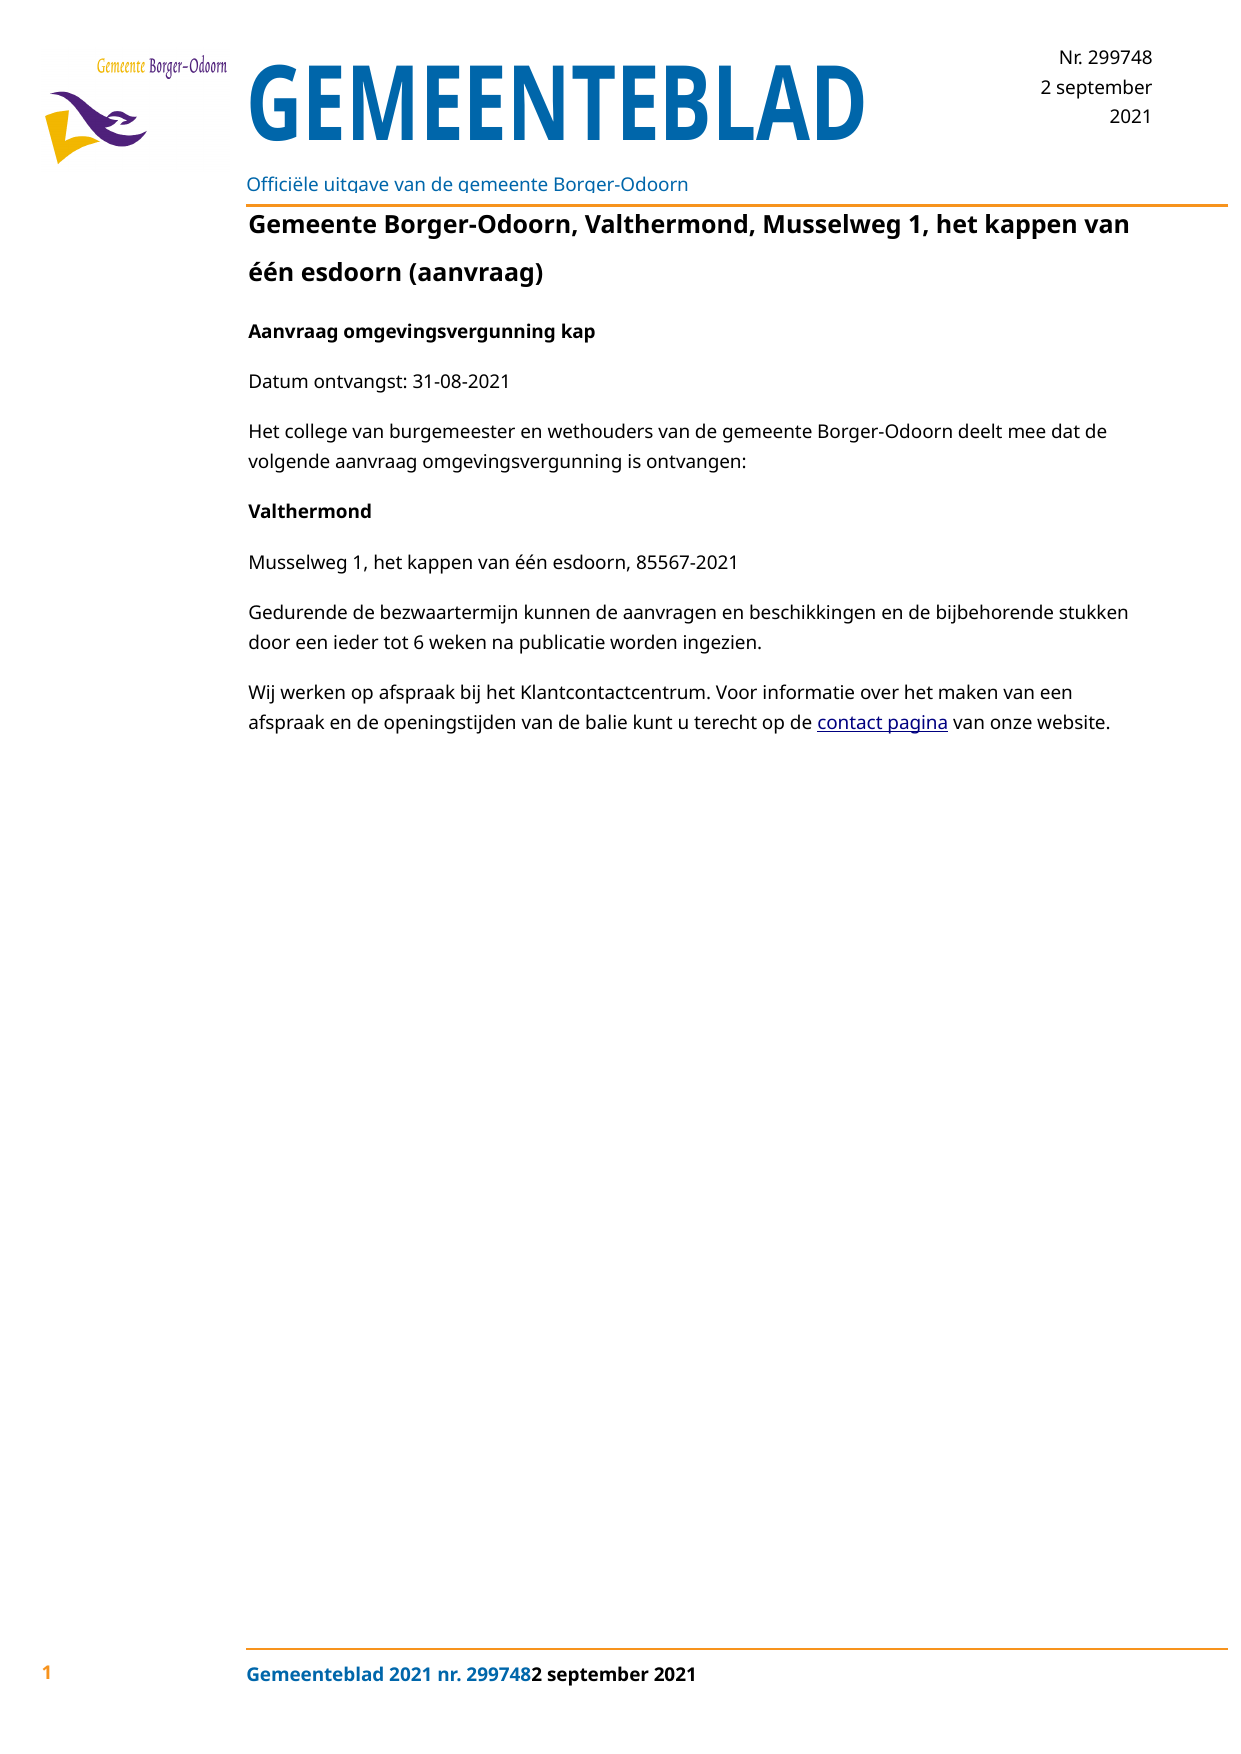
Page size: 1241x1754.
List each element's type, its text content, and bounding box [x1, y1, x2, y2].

text Aanvraag omgevingsvergunning kap [248, 318, 1152, 344]
text Valthermond [248, 499, 1152, 524]
text Het college van burgemeester en wethouders van de gemeente Borger-Odoorn deelt mee dat de volgende aanvraag omgevingsvergunning is ontvangen: [248, 419, 1152, 474]
text Datum ontvangst: 31-08-2021 [248, 368, 1152, 394]
text Gedurende de bezwaartermijn kunnen de aanvragen en beschikkingen en de bijbehorende stukken door een ieder tot 6 weken na publicatie worden ingezien. [248, 599, 1152, 655]
picture [41, 47, 231, 172]
text Wij werken op afspraak bij het Klantcontactcentrum. Voor informatie over het maken van een afspraak en de openingstijden van de balie kunt u terecht op de contact pagina van onze website. [248, 679, 1152, 735]
text Gemeente Borger-Odoorn, Valthermond, Musselweg 1, het kappen van één esdoorn (aanvraag) [248, 207, 1152, 288]
text Musselweg 1, het kappen van één esdoorn, 85567-2021 [248, 549, 1152, 575]
